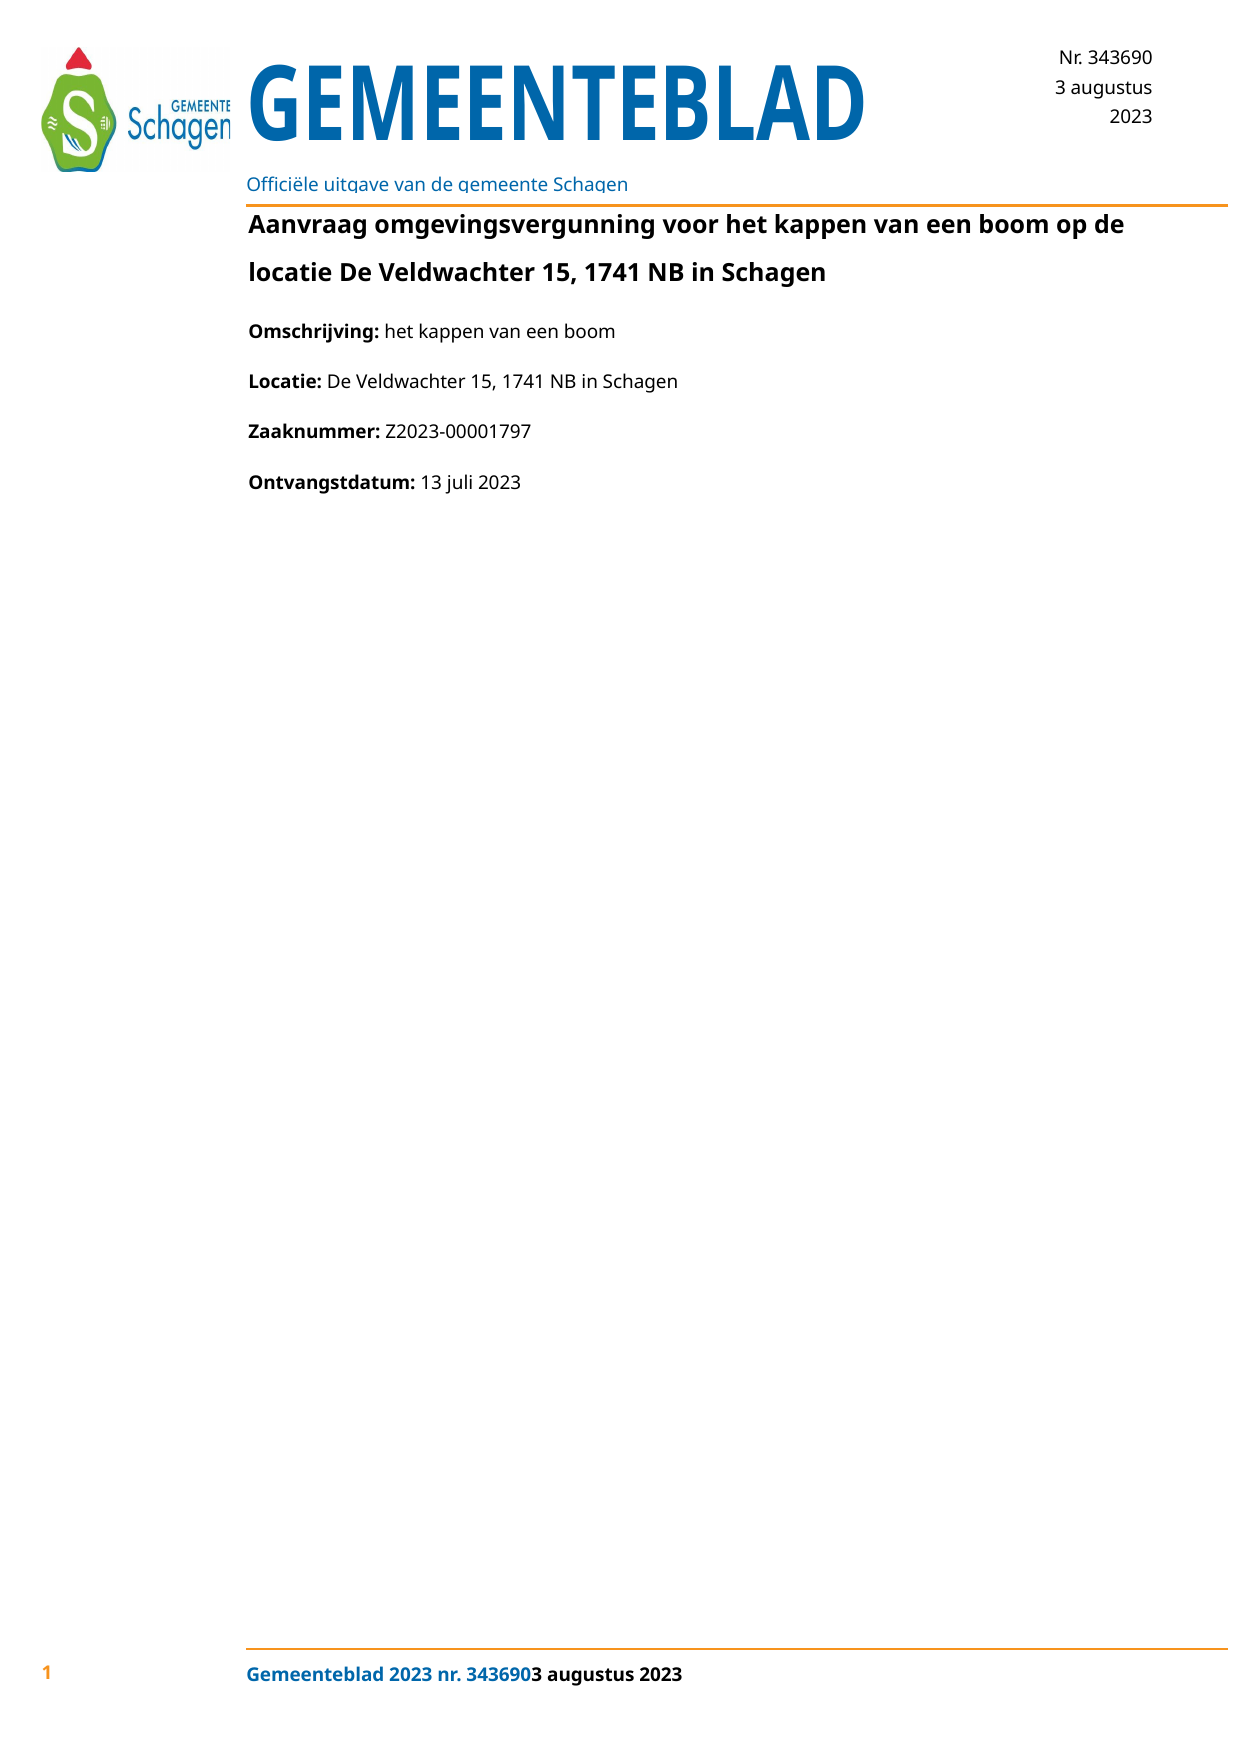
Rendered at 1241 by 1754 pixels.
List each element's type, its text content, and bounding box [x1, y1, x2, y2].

text Locatie: De Veldwachter 15, 1741 NB in Schagen [248, 368, 1152, 394]
picture [41, 47, 231, 172]
text Omschrijving: het kappen van een boom [248, 318, 1152, 344]
text Zaaknummer: Z2023-00001797 [248, 419, 1152, 444]
text Aanvraag omgevingsvergunning voor het kappen van een boom op de locatie De Veldwachter 15, 1741 NB in Schagen [248, 207, 1152, 288]
text Ontvangstdatum: 13 juli 2023 [248, 469, 1152, 495]
